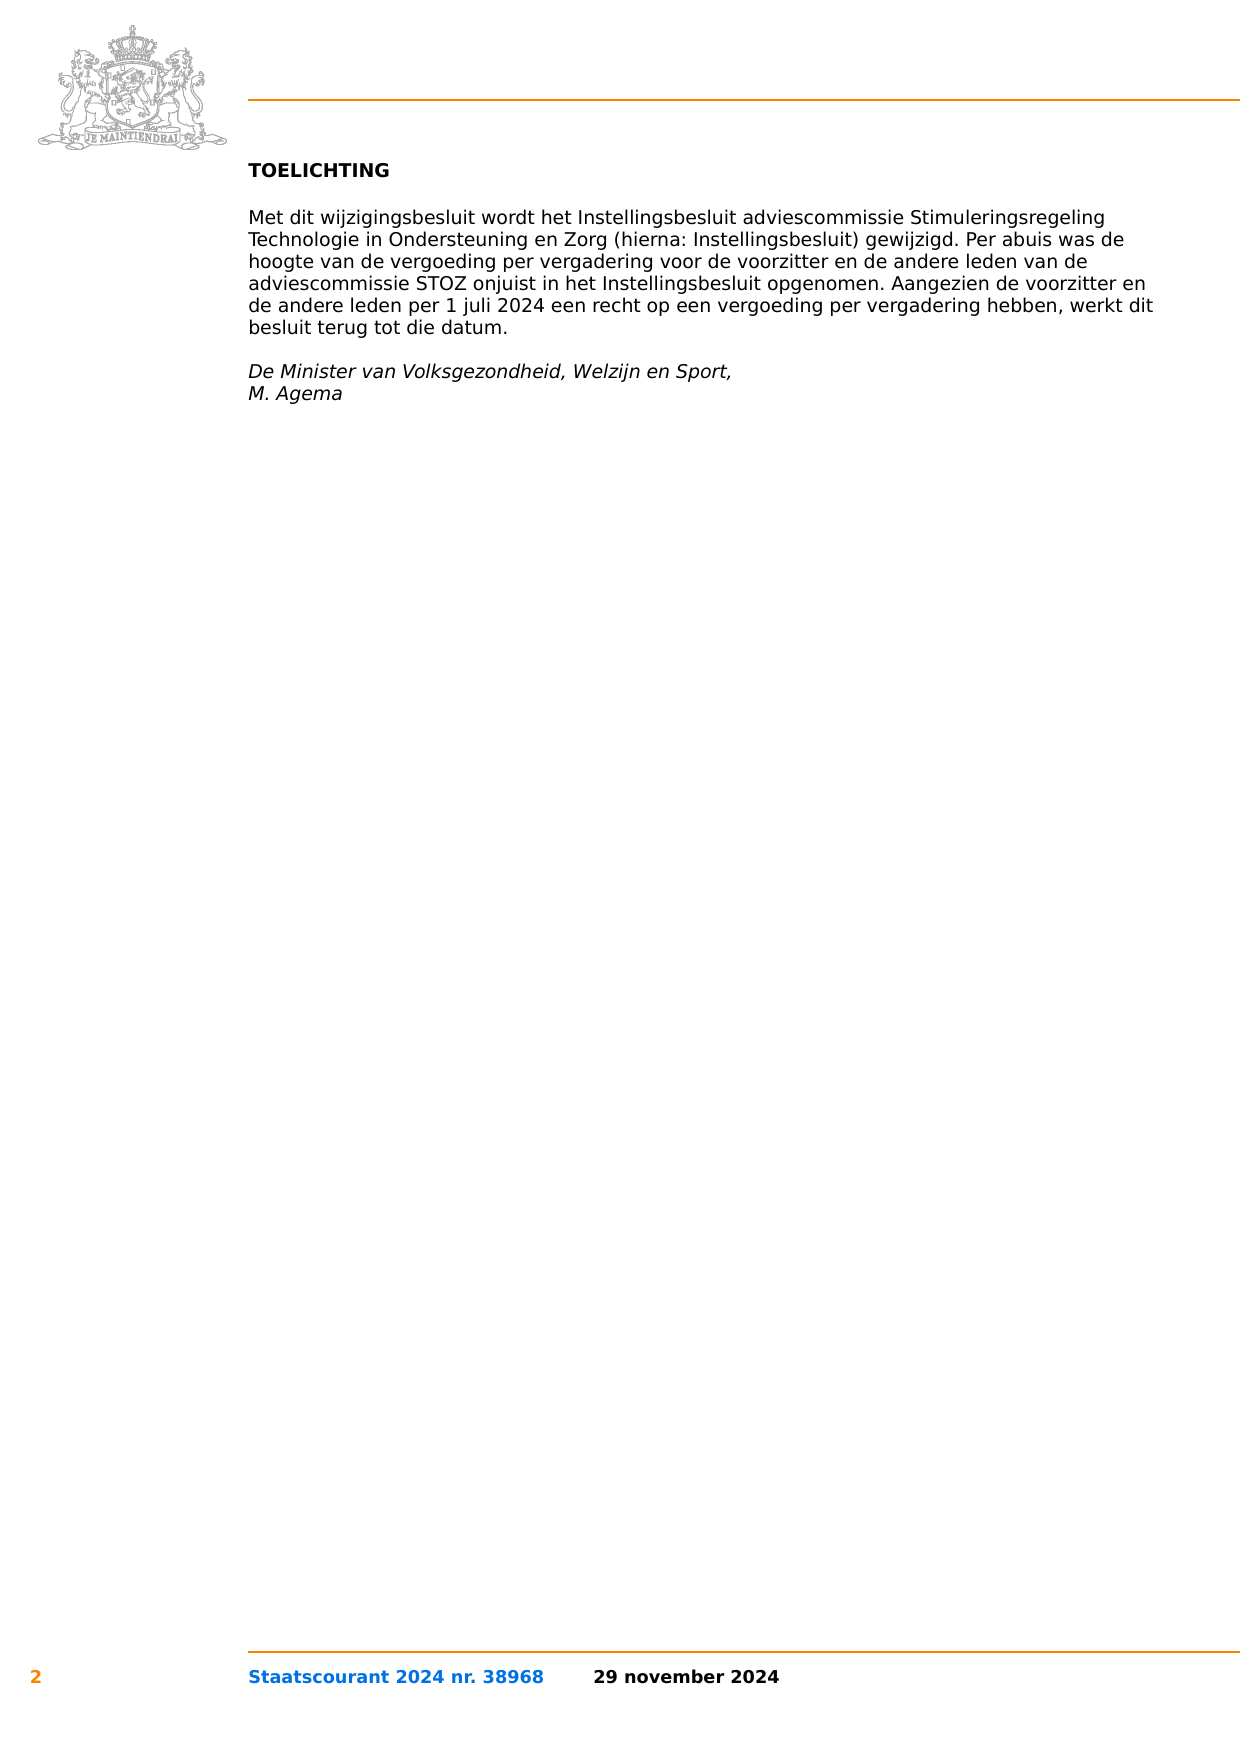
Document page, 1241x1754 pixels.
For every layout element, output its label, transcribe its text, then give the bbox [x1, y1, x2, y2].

picture [38, 25, 227, 150]
text De Minister van Volksgezondheid, Welzijn en Sport, M. Agema [248, 361, 1163, 404]
text Met dit wijzigingsbesluit wordt het Instellingsbesluit adviescommissie Stimuleringsregeling Technologie in Ondersteuning en Zorg (hierna: Instellingsbesluit) gewijzigd. Per abuis was de hoogte van de vergoeding per vergadering voor de voorzitter en de andere leden van de adviescommissie STOZ onjuist in het Instellingsbesluit opgenomen. Aangezien de voorzitter en de andere leden per 1 juli 2024 een recht op een vergoeding per vergadering hebben, werkt dit besluit terug tot die datum. [248, 207, 1163, 339]
subtitle TOELICHTING [248, 160, 1163, 182]
